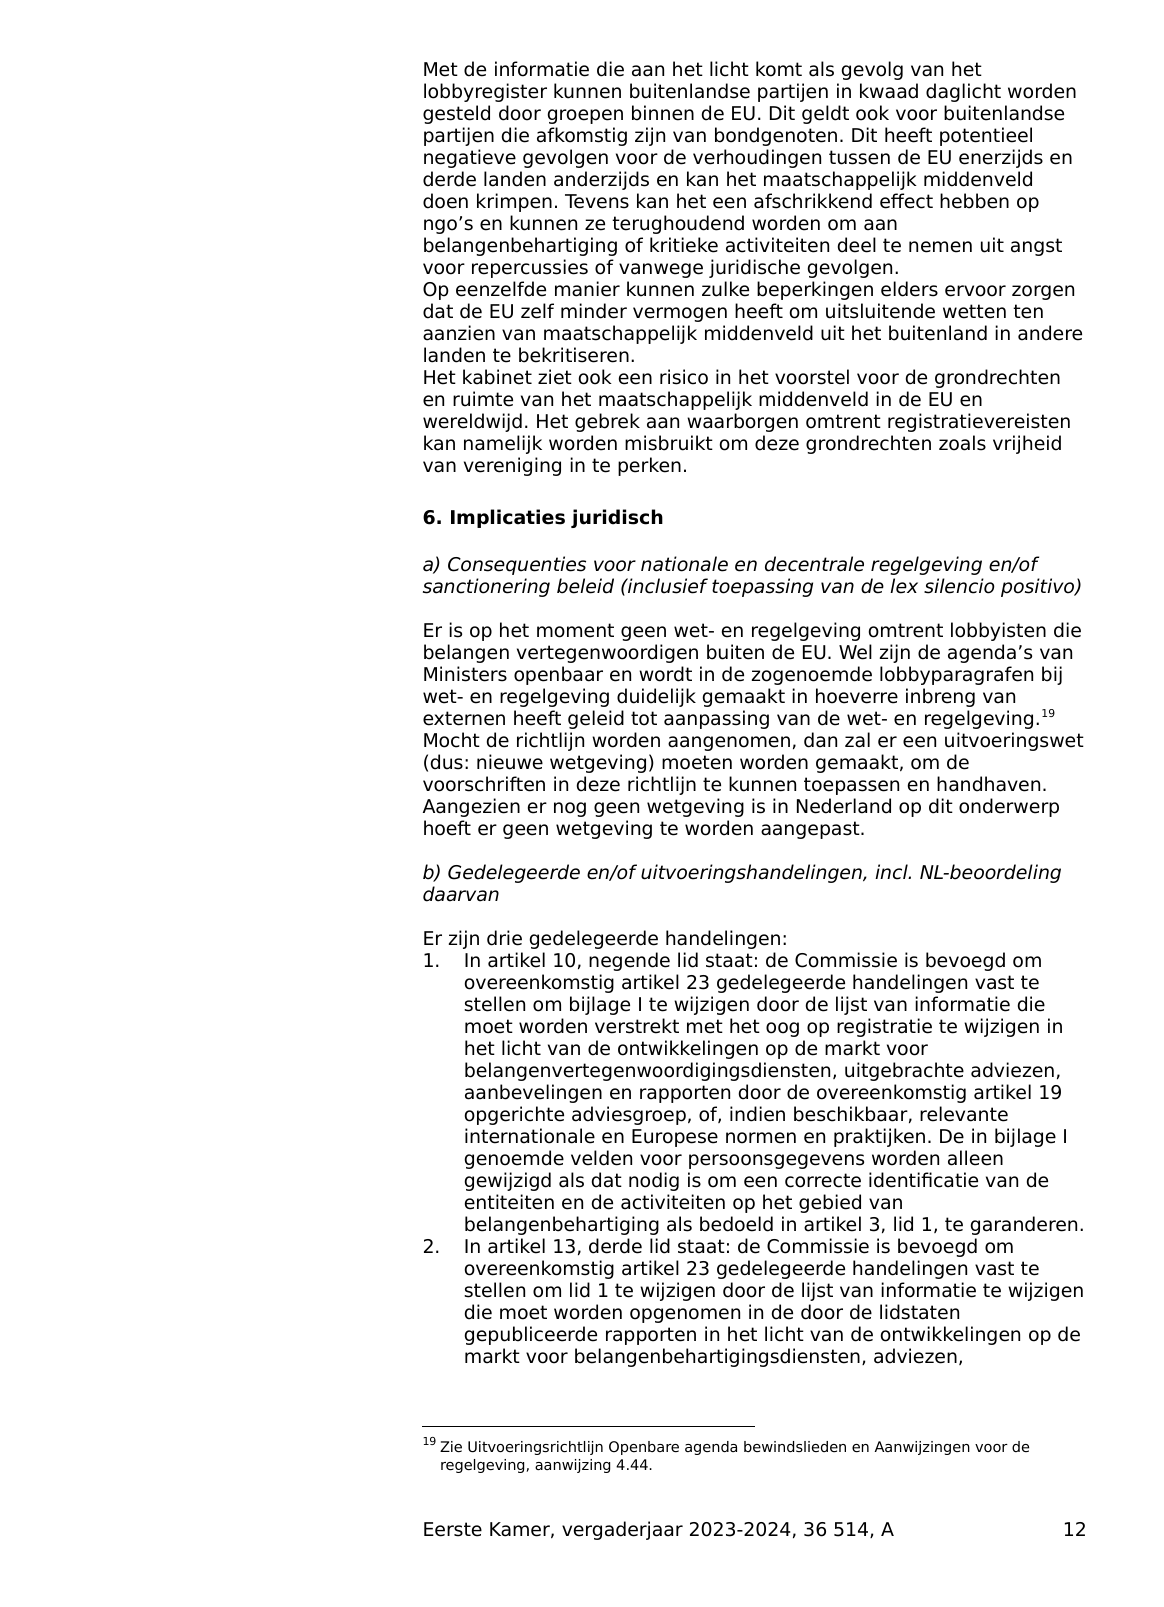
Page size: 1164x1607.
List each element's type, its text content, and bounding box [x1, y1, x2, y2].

text 1. In artikel 10, negende lid staat: de Commissie is bevoegd om overeenkomstig artikel 23 gedelegeerde handelingen vast te stellen om bijlage I te wijzigen door de lijst van informatie die moet worden verstrekt met het oog op registratie te wijzigen in het licht van de ontwikkelingen op de markt voor belangenvertegenwoordigingsdiensten, uitgebrachte adviezen, aanbevelingen en rapporten door de overeenkomstig artikel 19 opgerichte adviesgroep, of, indien beschikbaar, relevante internationale en Europese normen en praktijken. De in bijlage I genoemde velden voor persoonsgegevens worden alleen gewijzigd als dat nodig is om een correcte identificatie van de entiteiten en de activiteiten op het gebied van belangenbehartiging als bedoeld in artikel 3, lid 1, te garanderen. [422, 950, 1087, 1236]
text Het kabinet ziet ook een risico in het voorstel voor de grondrechten en ruimte van het maatschappelijk middenveld in de EU en wereldwijd. Het gebrek aan waarborgen omtrent registratievereisten kan namelijk worden misbruikt om deze grondrechten zoals vrijheid van vereniging in te perken. [422, 367, 1087, 477]
text Op eenzelfde manier kunnen zulke beperkingen elders ervoor zorgen dat de EU zelf minder vermogen heeft om uitsluitende wetten ten aanzien van maatschappelijk middenveld uit het buitenland in andere landen te bekritiseren. [422, 279, 1087, 367]
text Zie Uitvoeringsrichtlijn Openbare agenda bewindslieden en Aanwijzingen voor de regelgeving, aanwijzing 4.44. [422, 1435, 1087, 1474]
subtitle a) Consequenties voor nationale en decentrale regelgeving en/of sanctionering beleid (inclusief toepassing van de lex silencio positivo) [422, 554, 1087, 598]
subtitle 6. Implicaties juridisch [422, 507, 1087, 529]
text 2. In artikel 13, derde lid staat: de Commissie is bevoegd om overeenkomstig artikel 23 gedelegeerde handelingen vast te stellen om lid 1 te wijzigen door de lijst van informatie te wijzigen die moet worden opgenomen in de door de lidstaten gepubliceerde rapporten in het licht van de ontwikkelingen op de markt voor belangenbehartigingsdiensten, adviezen, [422, 1236, 1087, 1367]
text Met de informatie die aan het licht komt als gevolg van het lobbyregister kunnen buitenlandse partijen in kwaad daglicht worden gesteld door groepen binnen de EU. Dit geldt ook voor buitenlandse partijen die afkomstig zijn van bondgenoten. Dit heeft potentieel negatieve gevolgen voor de verhoudingen tussen de EU enerzijds en derde landen anderzijds en kan het maatschappelijk middenveld doen krimpen. Tevens kan het een afschrikkend effect hebben op ngo’s en kunnen ze terughoudend worden om aan belangenbehartiging of kritieke activiteiten deel te nemen uit angst voor repercussies of vanwege juridische gevolgen. [422, 59, 1087, 279]
text Er is op het moment geen wet- en regelgeving omtrent lobbyisten die belangen vertegenwoordigen buiten de EU. Wel zijn de agenda’s van Ministers openbaar en wordt in de zogenoemde lobbyparagrafen bij wet- en regelgeving duidelijk gemaakt in hoeverre inbreng van externen heeft geleid tot aanpassing van de wet- en regelgeving. Mocht de richtlijn worden aangenomen, dan zal er een uitvoeringswet (dus: nieuwe wetgeving) moeten worden gemaakt, om de voorschriften in deze richtlijn te kunnen toepassen en handhaven. Aangezien er nog geen wetgeving is in Nederland op dit onderwerp hoeft er geen wetgeving te worden aangepast. [422, 620, 1087, 839]
text Er zijn drie gedelegeerde handelingen: [422, 928, 1087, 950]
subtitle b) Gedelegeerde en/of uitvoeringshandelingen, incl. NL-beoordeling daarvan [422, 862, 1087, 906]
